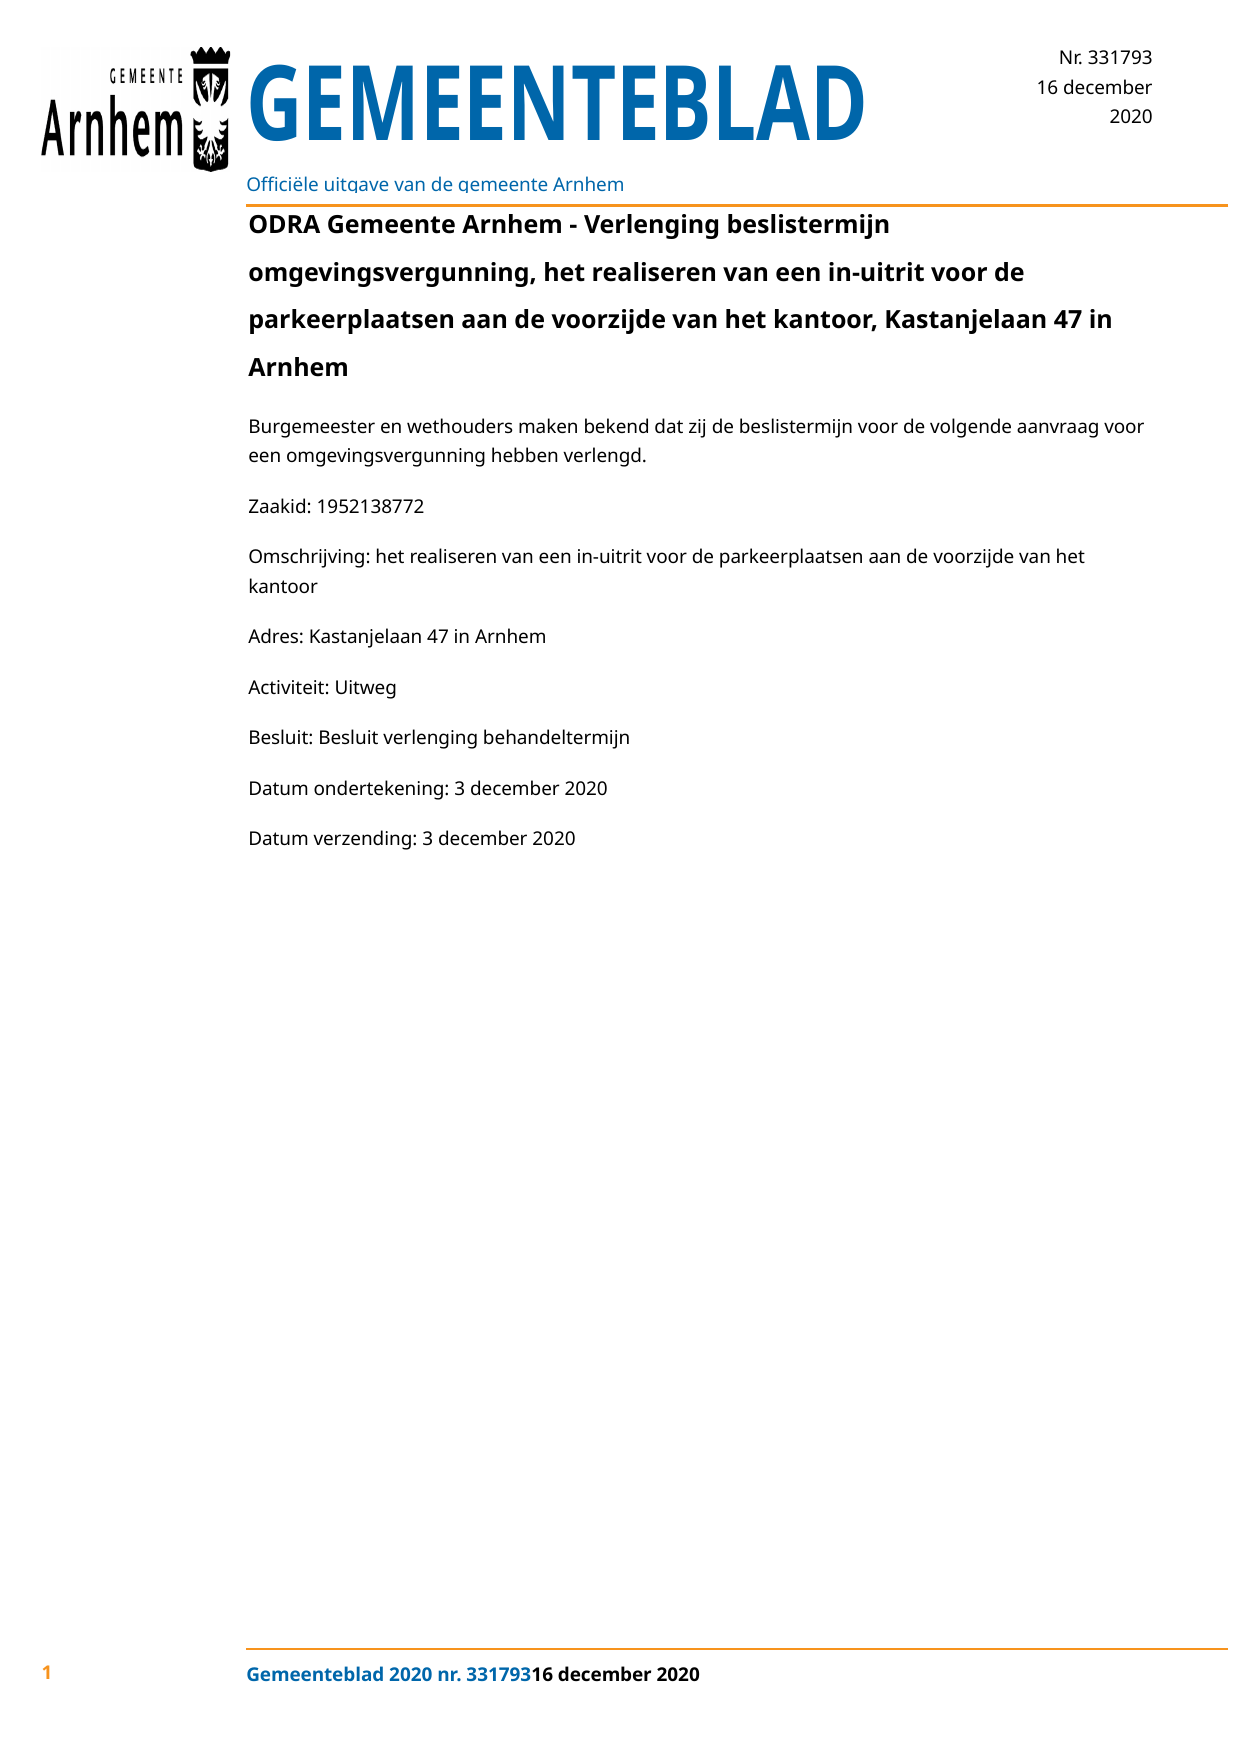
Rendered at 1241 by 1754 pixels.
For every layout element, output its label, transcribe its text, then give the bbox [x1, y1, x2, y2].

text Datum ondertekening: 3 december 2020 [248, 775, 1152, 801]
text Burgemeester en wethouders maken bekend dat zij de beslistermijn voor de volgende aanvraag voor een omgevingsvergunning hebben verlengd. [248, 413, 1152, 468]
text Zaakid: 1952138772 [248, 493, 1152, 519]
text Adres: Kastanjelaan 47 in Arnhem [248, 623, 1152, 649]
picture [41, 47, 231, 172]
text Omschrijving: het realiseren van een in-uitrit voor de parkeerplaatsen aan de voorzijde van het kantoor [248, 543, 1152, 599]
text ODRA Gemeente Arnhem - Verlenging beslistermijn omgevingsvergunning, het realiseren van een in-uitrit voor de parkeerplaatsen aan de voorzijde van het kantoor, Kastanjelaan 47 in Arnhem [248, 207, 1152, 384]
text Activiteit: Uitweg [248, 674, 1152, 700]
text Besluit: Besluit verlenging behandeltermijn [248, 724, 1152, 750]
text Datum verzending: 3 december 2020 [248, 825, 1152, 851]
